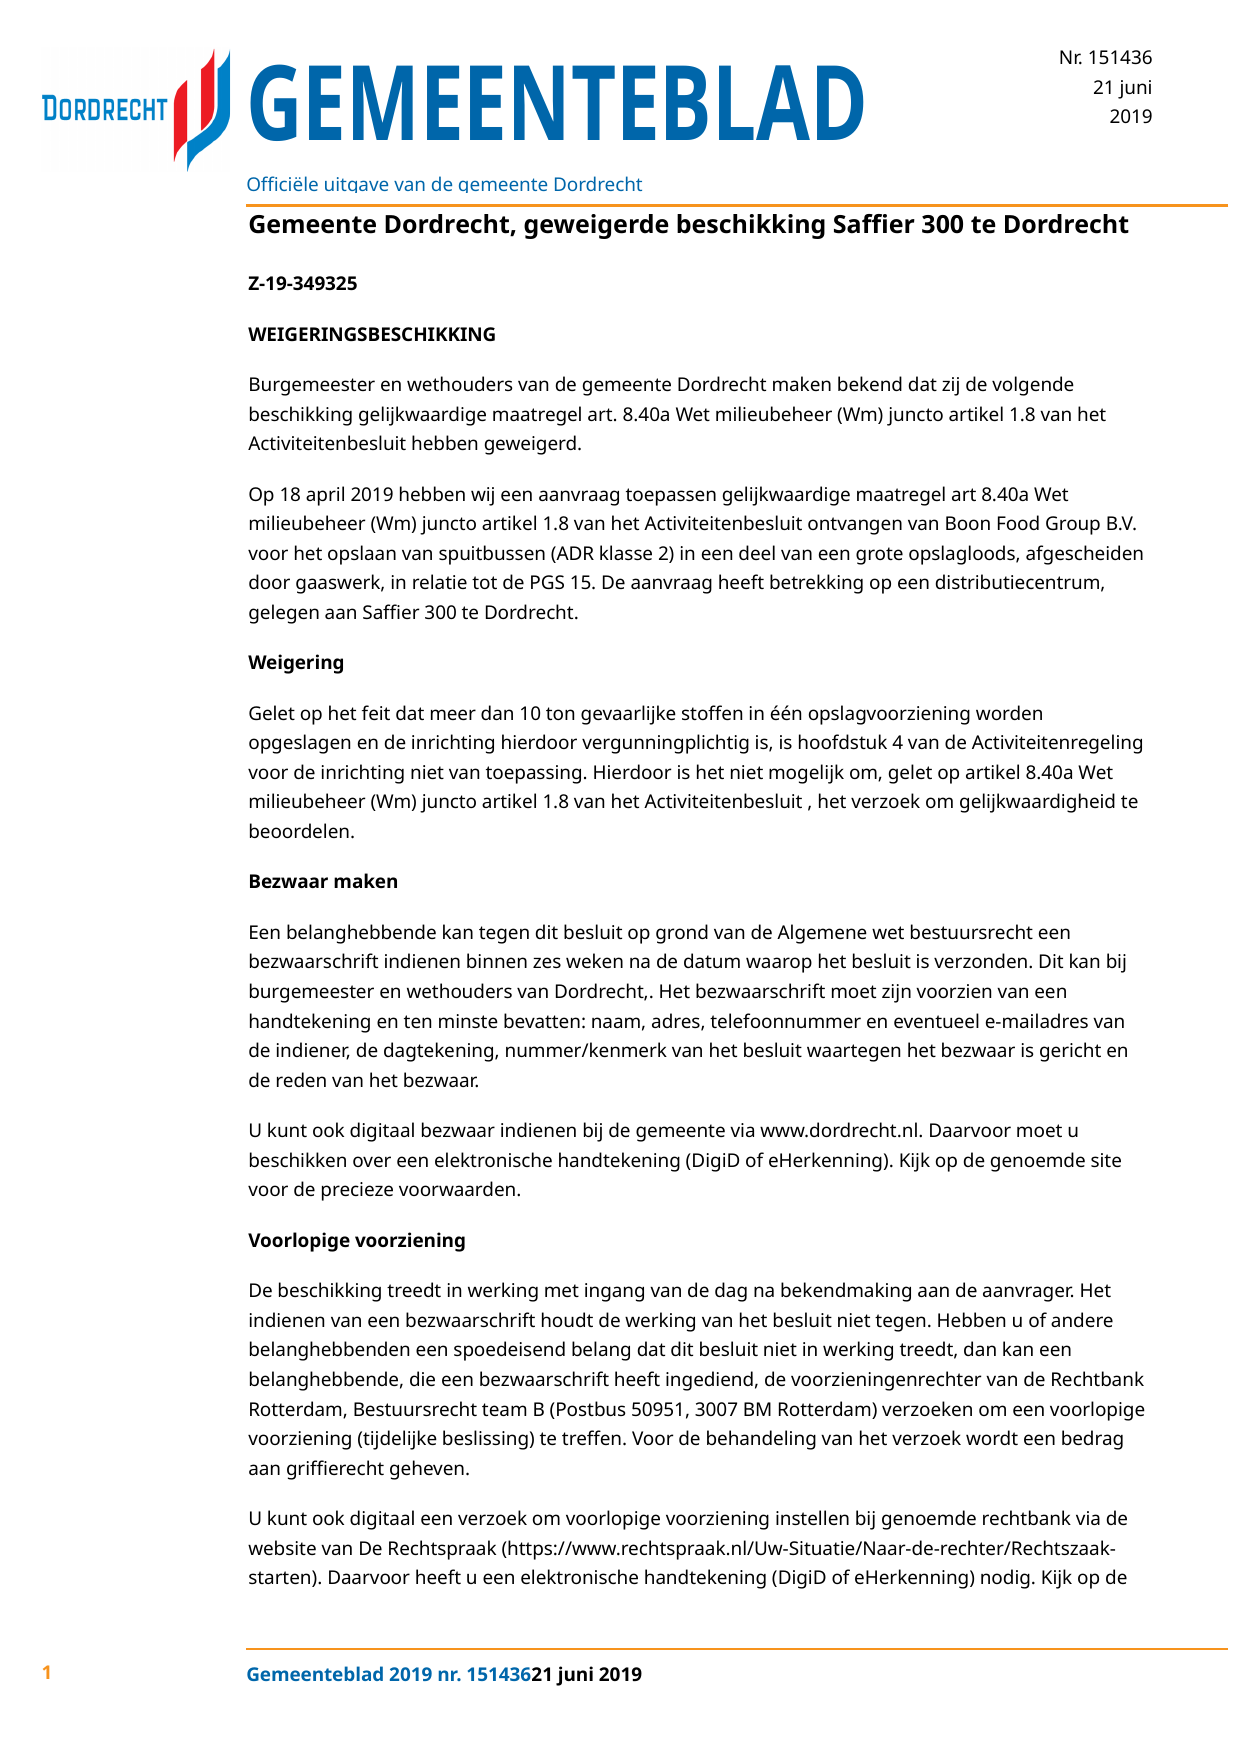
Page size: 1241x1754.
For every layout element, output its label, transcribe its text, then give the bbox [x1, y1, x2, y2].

picture [41, 47, 231, 172]
text Gelet op het feit dat meer dan 10 ton gevaarlijke stoffen in één opslagvoorziening worden opgeslagen en de inrichting hierdoor vergunningplichtig is, is hoofdstuk 4 van de Activiteitenregeling voor de inrichting niet van toepassing. Hierdoor is het niet mogelijk om, gelet op artikel 8.40a Wet milieubeheer (Wm) juncto artikel 1.8 van het Activiteitenbesluit , het verzoek om gelijkwaardigheid te beoordelen. [248, 700, 1152, 844]
text Op 18 april 2019 hebben wij een aanvraag toepassen gelijkwaardige maatregel art 8.40a Wet milieubeheer (Wm) juncto artikel 1.8 van het Activiteitenbesluit ontvangen van Boon Food Group B.V. voor het opslaan van spuitbussen (ADR klasse 2) in een deel van een grote opslagloods, afgescheiden door gaaswerk, in relatie tot de PGS 15. De aanvraag heeft betrekking op een distributiecentrum, gelegen aan Saffier 300 te Dordrecht. [248, 481, 1152, 625]
text Burgemeester en wethouders van de gemeente Dordrecht maken bekend dat zij de volgende beschikking gelijkwaardige maatregel art. 8.40a Wet milieubeheer (Wm) juncto artikel 1.8 van het Activiteitenbesluit hebben geweigerd. [248, 371, 1152, 456]
text WEIGERINGSBESCHIKKING [248, 321, 1152, 346]
text U kunt ook digitaal een verzoek om voorlopige voorziening instellen bij genoemde rechtbank via de website van De Rechtspraak (https://www.rechtspraak.nl/Uw-Situatie/Naar-de-rechter/Rechtszaak-starten). Daarvoor heeft u een elektronische handtekening (DigiD of eHerkenning) nodig. Kijk op de [248, 1505, 1152, 1590]
text Bezwaar maken [248, 869, 1152, 894]
text Z-19-349325 [248, 270, 1152, 296]
text De beschikking treedt in werking met ingang van de dag na bekendmaking aan de aanvrager. Het indienen van een bezwaarschrift houdt de werking van het besluit niet tegen. Hebben u of andere belanghebbenden een spoedeisend belang dat dit besluit niet in werking treedt, dan kan een belanghebbende, die een bezwaarschrift heeft ingediend, de voorzieningenrechter van de Rechtbank Rotterdam, Bestuursrecht team B (Postbus 50951, 3007 BM Rotterdam) verzoeken om een voorlopige voorziening (tijdelijke beslissing) te treffen. Voor de behandeling van het verzoek wordt een bedrag aan griffierecht geheven. [248, 1277, 1152, 1481]
text Weigering [248, 649, 1152, 675]
text Een belanghebbende kan tegen dit besluit op grond van de Algemene wet bestuursrecht een bezwaarschrift indienen binnen zes weken na de datum waarop het besluit is verzonden. Dit kan bij burgemeester en wethouders van Dordrecht,. Het bezwaarschrift moet zijn voorzien van een handtekening en ten minste bevatten: naam, adres, telefoonnummer en eventueel e-mailadres van de indiener, de dagtekening, nummer/kenmerk van het besluit waartegen het bezwaar is gericht en de reden van het bezwaar. [248, 919, 1152, 1093]
text U kunt ook digitaal bezwaar indienen bij de gemeente via www.dordrecht.nl. Daarvoor moet u beschikken over een elektronische handtekening (DigiD of eHerkenning). Kijk op de genoemde site voor de precieze voorwaarden. [248, 1117, 1152, 1202]
text Voorlopige voorziening [248, 1227, 1152, 1253]
text Gemeente Dordrecht, geweigerde beschikking Saffier 300 te Dordrecht [248, 207, 1152, 241]
